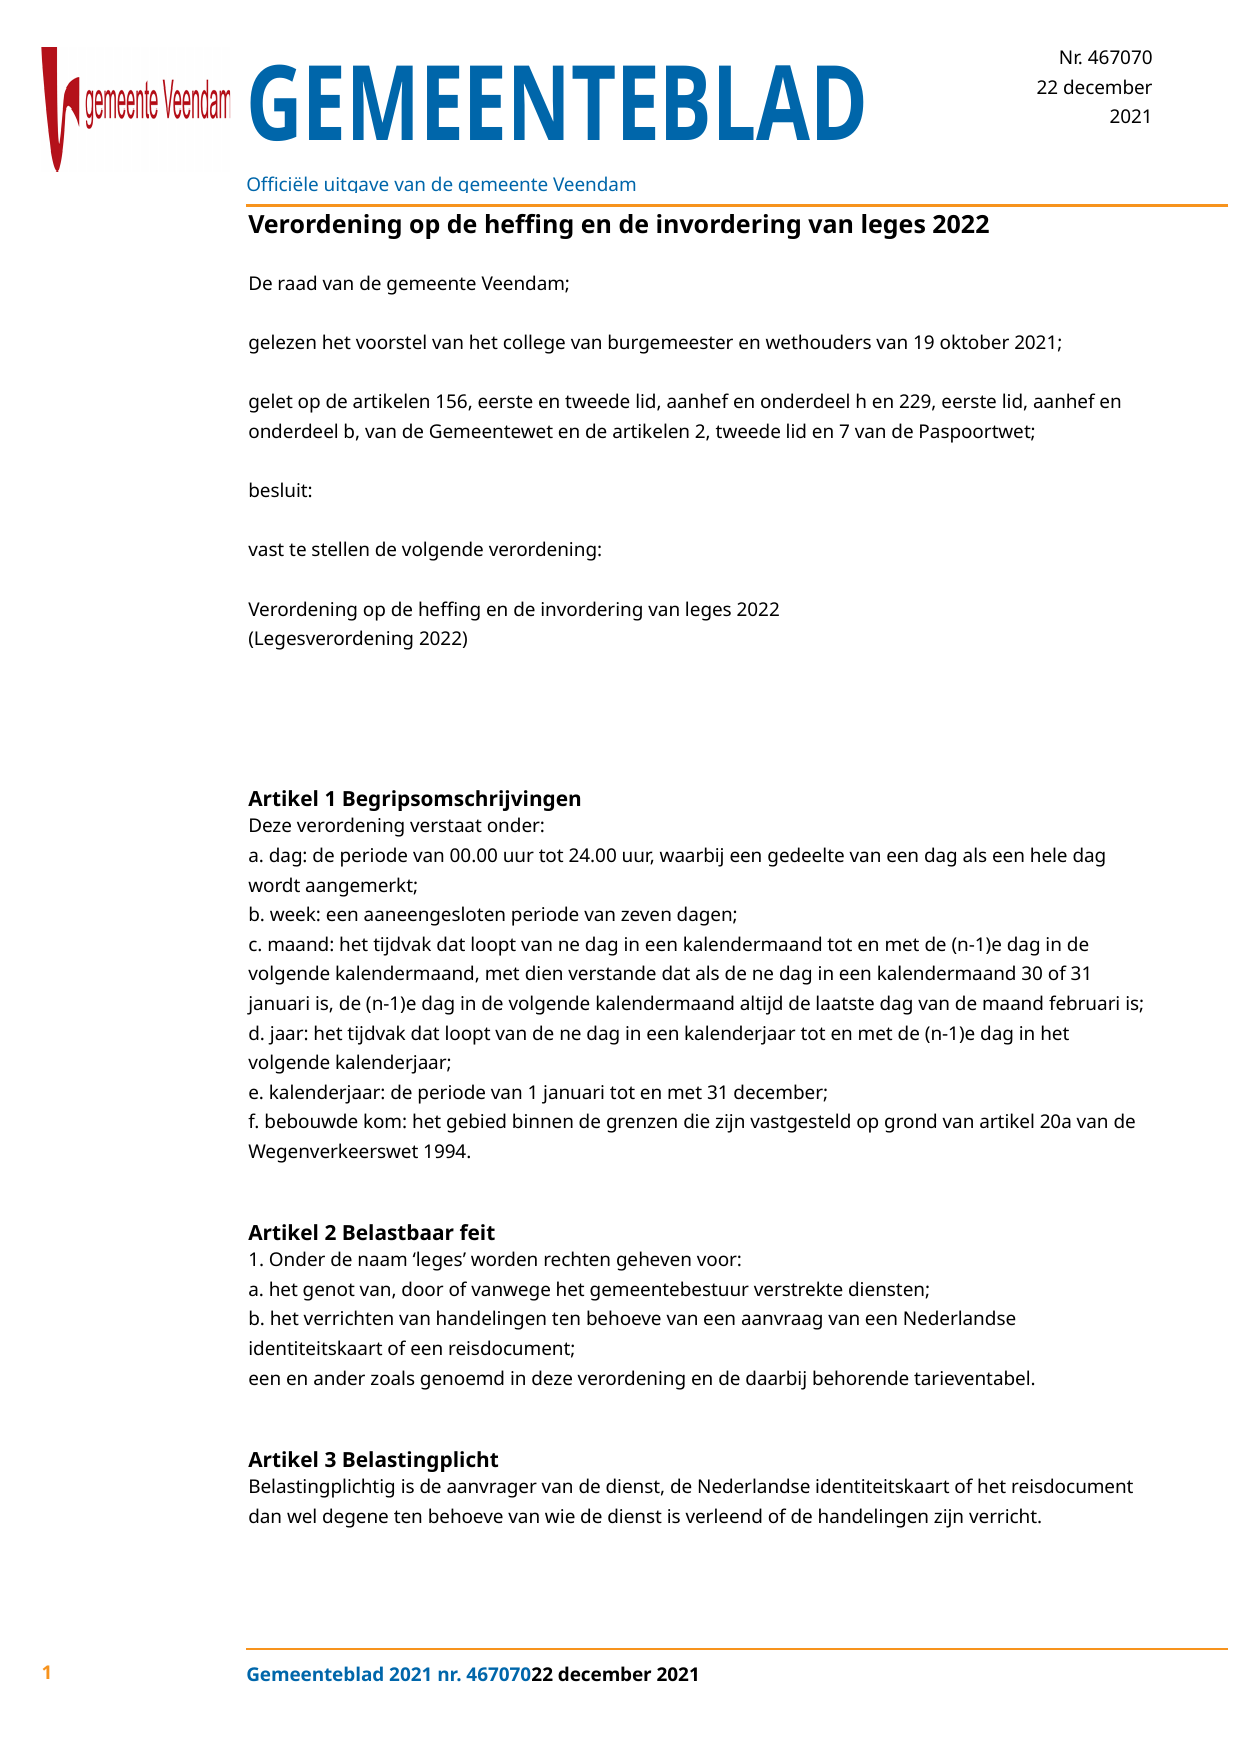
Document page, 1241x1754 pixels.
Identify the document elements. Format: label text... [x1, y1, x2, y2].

text besluit: [248, 477, 1152, 503]
text Deze verordening verstaat onder: [248, 813, 1152, 838]
text d. jaar: het tijdvak dat loopt van de ne dag in een kalenderjaar tot en met de (n-1)e dag in het volgende kalenderjaar; [248, 1020, 1152, 1075]
text De raad van de gemeente Veendam; [248, 270, 1152, 296]
text gelezen het voorstel van het college van burgemeester en wethouders van 19 oktober 2021; [248, 329, 1152, 355]
text e. kalenderjaar: de periode van 1 januari tot en met 31 december; [248, 1079, 1152, 1104]
text b. week: een aaneengesloten periode van zeven dagen; [248, 901, 1152, 927]
text c. maand: het tijdvak dat loopt van ne dag in een kalendermaand tot en met de (n-1)e dag in de volgende kalendermaand, met dien verstande dat als de ne dag in een kalendermaand 30 of 31 januari is, de (n-1)e dag in de volgende kalendermaand altijd de laatste dag van de maand februari is; [248, 931, 1152, 1016]
text vast te stellen de volgende verordening: [248, 537, 1152, 562]
text Artikel 2 Belastbaar feit [248, 1218, 1152, 1246]
text b. het verrichten van handelingen ten behoeve van een aanvraag van een Nederlandse identiteitskaart of een reisdocument; [248, 1306, 1152, 1361]
text 1. Onder de naam ‘leges’ worden rechten geheven voor: [248, 1246, 1152, 1272]
text Verordening op de heffing en de invordering van leges 2022 [248, 596, 1152, 621]
text Artikel 1 Begripsomschrijvingen [248, 784, 1152, 813]
text Belastingplichtig is de aanvrager van de dienst, de Nederlandse identiteitskaart of het reisdocument dan wel degene ten behoeve van wie de dienst is verleend of de handelingen zijn verricht. [248, 1473, 1152, 1528]
text Artikel 3 Belastingplicht [248, 1445, 1152, 1473]
text een en ander zoals genoemd in deze verordening en de daarbij behorende tarieventabel. [248, 1365, 1152, 1391]
text a. het genot van, door of vanwege het gemeentebestuur verstrekte diensten; [248, 1276, 1152, 1302]
text a. dag: de periode van 00.00 uur tot 24.00 uur, waarbij een gedeelte van een dag als een hele dag wordt aangemerkt; [248, 842, 1152, 897]
text gelet op de artikelen 156, eerste en tweede lid, aanhef en onderdeel h en 229, eerste lid, aanhef en onderdeel b, van de Gemeentewet en de artikelen 2, tweede lid en 7 van de Paspoortwet; [248, 389, 1152, 444]
text Verordening op de heffing en de invordering van leges 2022 [248, 207, 1152, 241]
text (Legesverordening 2022) [248, 625, 1152, 651]
picture [41, 47, 231, 172]
text f. bebouwde kom: het gebied binnen de grenzen die zijn vastgesteld op grond van artikel 20a van de Wegenverkeerswet 1994. [248, 1108, 1152, 1164]
